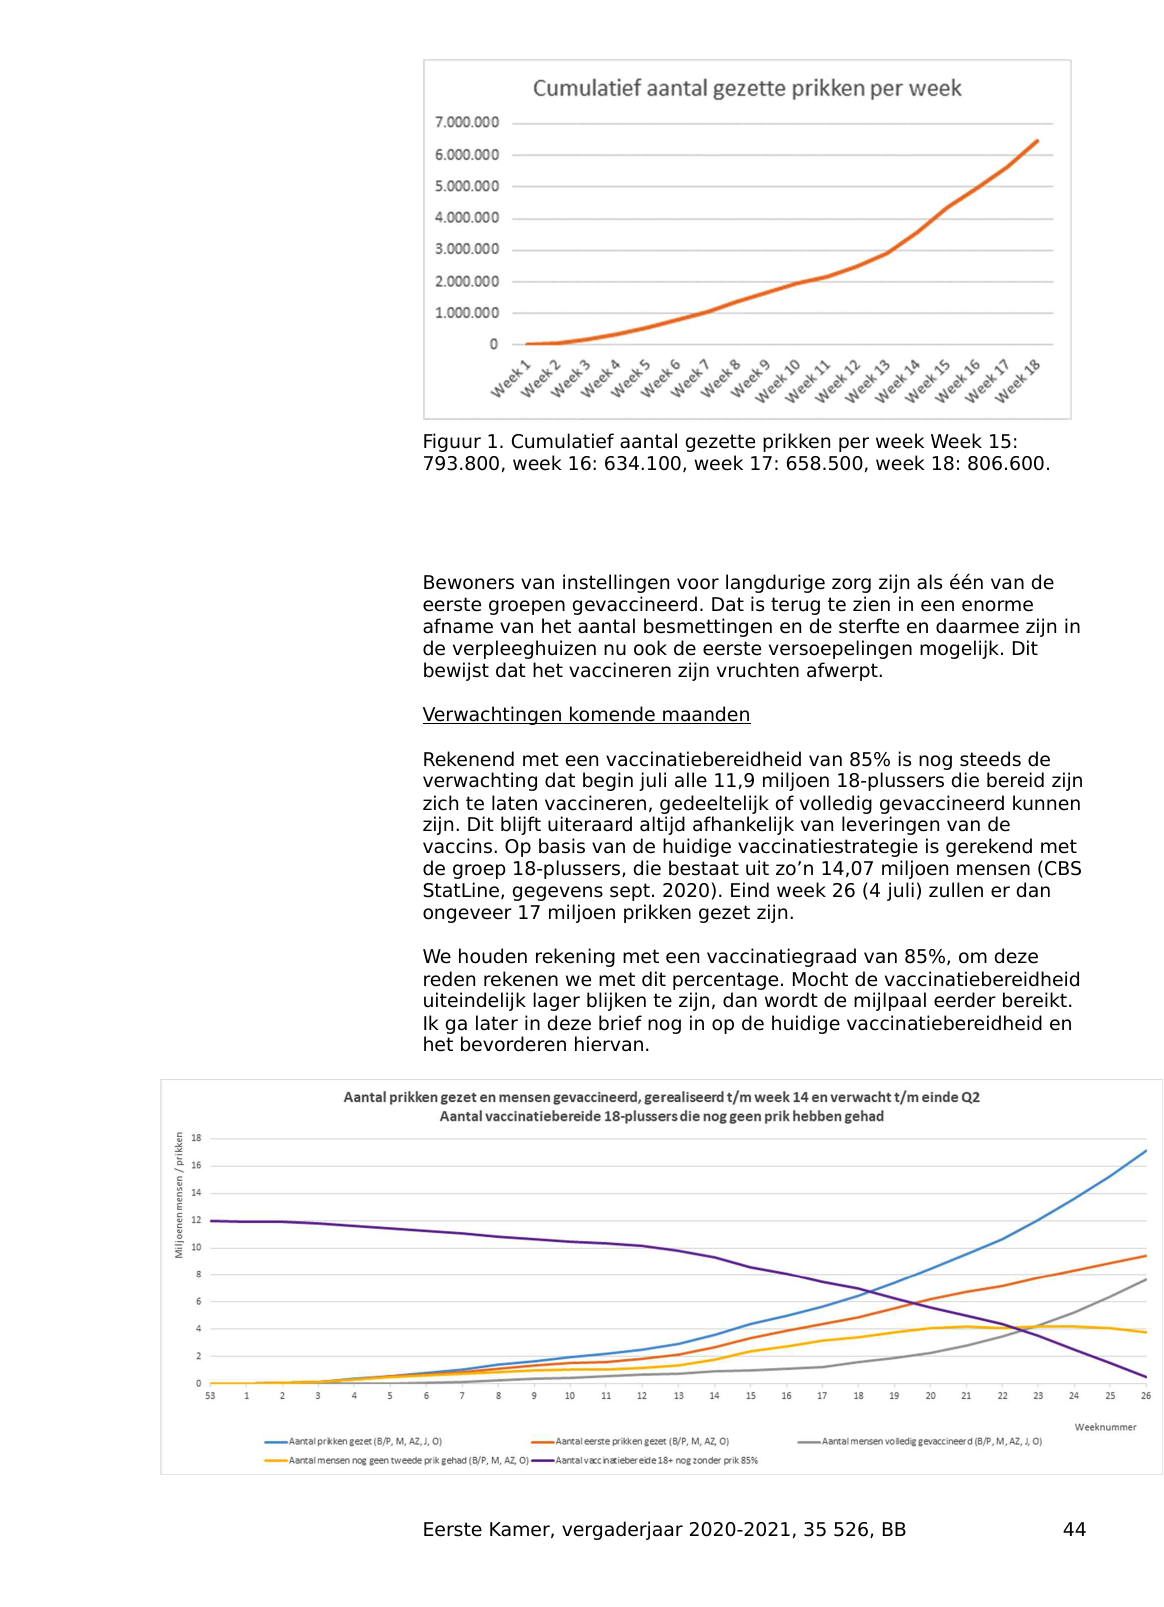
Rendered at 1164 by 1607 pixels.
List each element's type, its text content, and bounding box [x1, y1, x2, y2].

text Bewoners van instellingen voor langdurige zorg zijn als één van de eerste groepen gevaccineerd. Dat is terug te zien in een enorme afname van het aantal besmettingen en de sterfte en daarmee zijn in de verpleeghuizen nu ook de eerste versoepelingen mogelijk. Dit bewijst dat het vaccineren zijn vruchten afwerpt. [422, 572, 1087, 682]
text We houden rekening met een vaccinatiegraad van 85%, om deze reden rekenen we met dit percentage. Mocht de vaccinatiebereidheid uiteindelijk lager blijken te zijn, dan wordt de mijlpaal eerder bereikt. Ik ga later in deze brief nog in op de huidige vaccinatiebereidheid en het bevorderen hiervan. [422, 946, 1087, 1056]
picture [159, 1078, 1164, 1475]
text Figuur 1. Cumulatief aantal gezette prikken per week Week 15: 793.800, week 16: 634.100, week 17: 658.500, week 18: 806.600. [422, 431, 1072, 475]
picture [422, 59, 1072, 420]
text Rekenend met een vaccinatiebereidheid van 85% is nog steeds de verwachting dat begin juli alle 11,9 miljoen 18-plussers die bereid zijn zich te laten vaccineren, gedeeltelijk of volledig gevaccineerd kunnen zijn. Dit blijft uiteraard altijd afhankelijk van leveringen van de vaccins. Op basis van de huidige vaccinatiestrategie is gerekend met de groep 18-plussers, die bestaat uit zo’n 14,07 miljoen mensen (CBS StatLine, gegevens sept. 2020). Eind week 26 (4 juli) zullen er dan ongeveer 17 miljoen prikken gezet zijn. [422, 748, 1087, 924]
subtitle Verwachtingen komende maanden [422, 704, 1087, 726]
